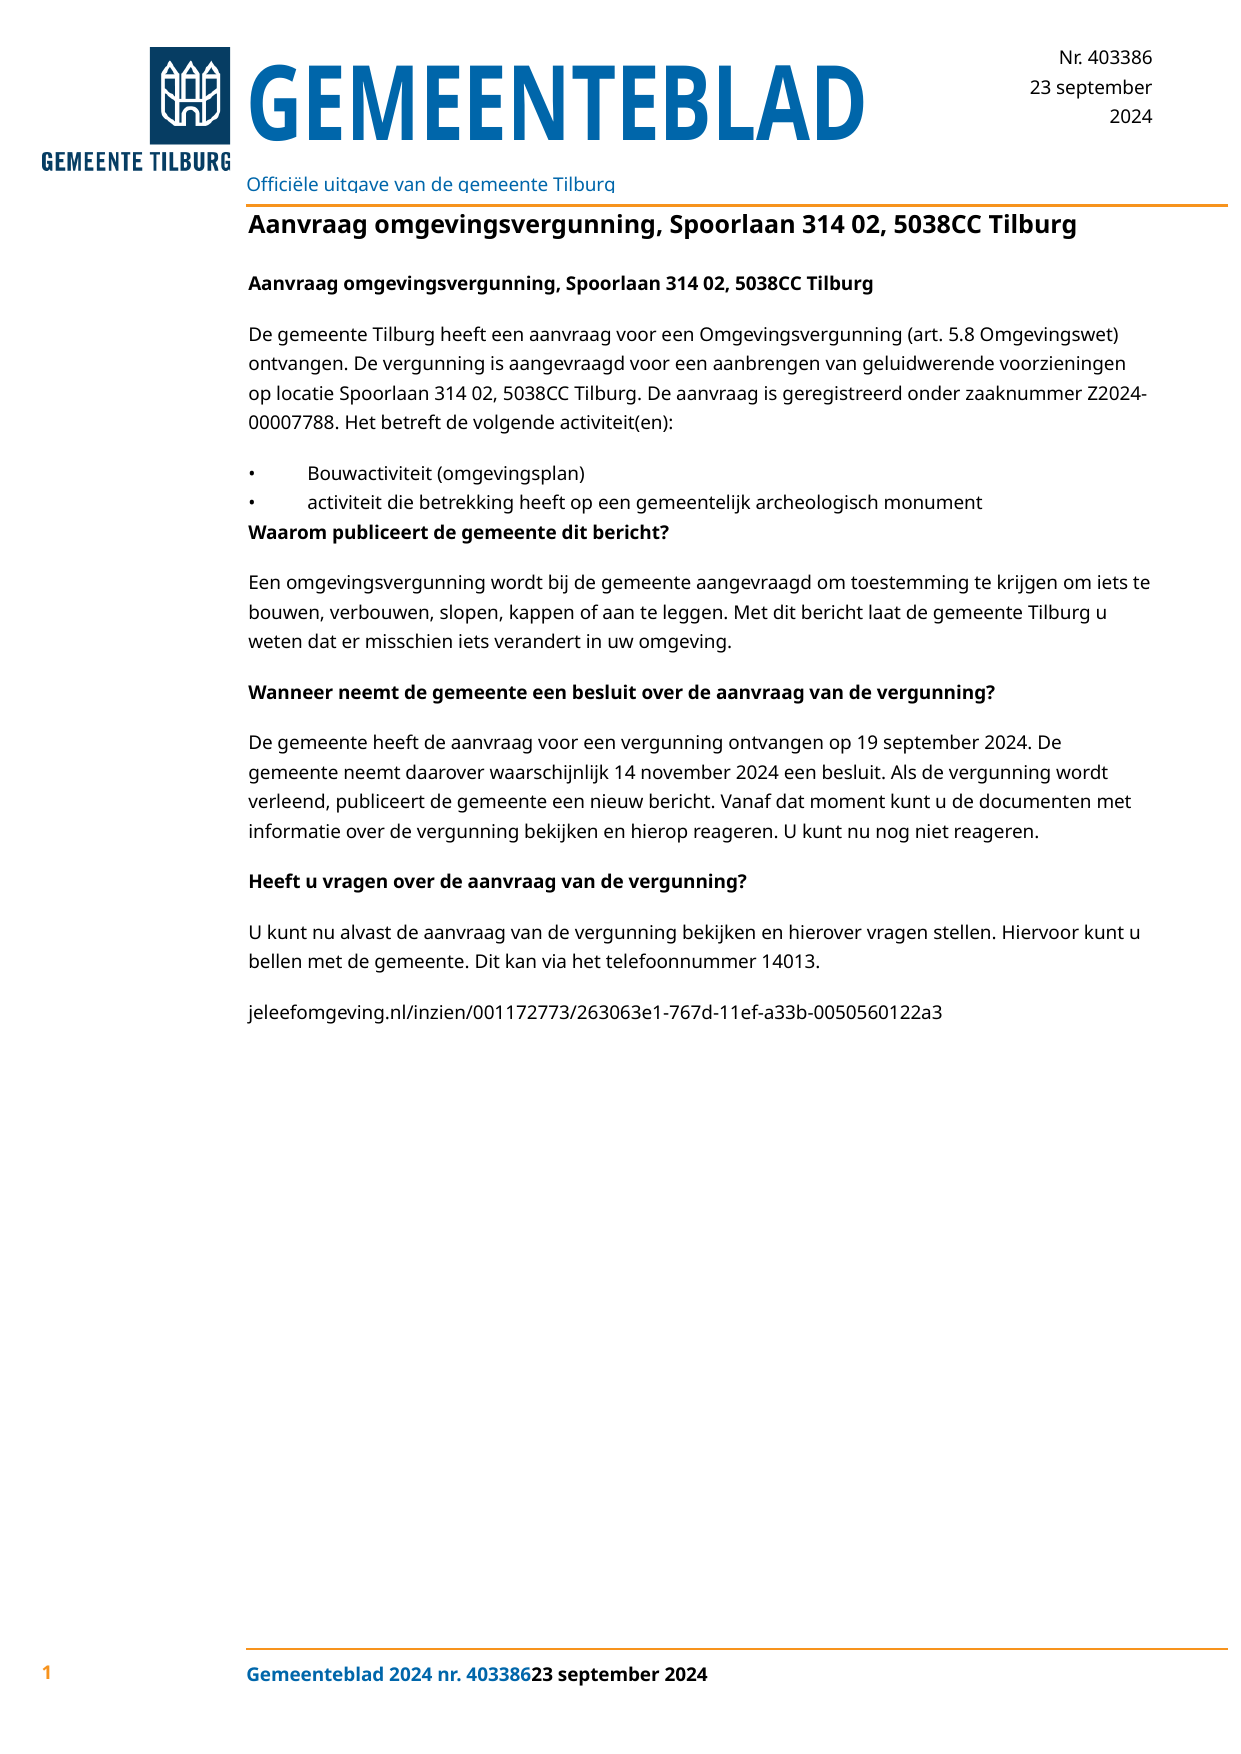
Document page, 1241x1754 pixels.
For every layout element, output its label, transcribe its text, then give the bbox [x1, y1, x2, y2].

list activiteit die betrekking heeft op een gemeentelijk archeologisch monument [248, 489, 1152, 515]
text Waarom publiceert de gemeente dit bericht? [248, 519, 1152, 545]
picture [41, 47, 231, 172]
text Aanvraag omgevingsvergunning, Spoorlaan 314 02, 5038CC Tilburg [248, 207, 1152, 241]
text jeleefomgeving.nl/inzien/001172773/263063e1-767d-11ef-a33b-0050560122a3 [248, 999, 1152, 1025]
text Wanneer neemt de gemeente een besluit over de aanvraag van de vergunning? [248, 679, 1152, 705]
text U kunt nu alvast de aanvraag van de vergunning bekijken en hierover vragen stellen. Hiervoor kunt u bellen met de gemeente. Dit kan via het telefoonnummer 14013. [248, 919, 1152, 974]
text Een omgevingsvergunning wordt bij de gemeente aangevraagd om toestemming te krijgen om iets te bouwen, verbouwen, slopen, kappen of aan te leggen. Met dit bericht laat de gemeente Tilburg u weten dat er misschien iets verandert in uw omgeving. [248, 569, 1152, 654]
list Bouwactiviteit (omgevingsplan) [248, 460, 1152, 486]
text Heeft u vragen over de aanvraag van de vergunning? [248, 869, 1152, 894]
text Aanvraag omgevingsvergunning, Spoorlaan 314 02, 5038CC Tilburg [248, 270, 1152, 296]
text De gemeente Tilburg heeft een aanvraag voor een Omgevingsvergunning (art. 5.8 Omgevingswet) ontvangen. De vergunning is aangevraagd voor een aanbrengen van geluidwerende voorzieningen op locatie Spoorlaan 314 02, 5038CC Tilburg. De aanvraag is geregistreerd onder zaaknummer Z2024-00007788. Het betreft de volgende activiteit(en): [248, 321, 1152, 435]
text De gemeente heeft de aanvraag voor een vergunning ontvangen op 19 september 2024. De gemeente neemt daarover waarschijnlijk 14 november 2024 een besluit. Als de vergunning wordt verleend, publiceert de gemeente een nieuw bericht. Vanaf dat moment kunt u de documenten met informatie over de vergunning bekijken en hierop reageren. U kunt nu nog niet reageren. [248, 729, 1152, 844]
